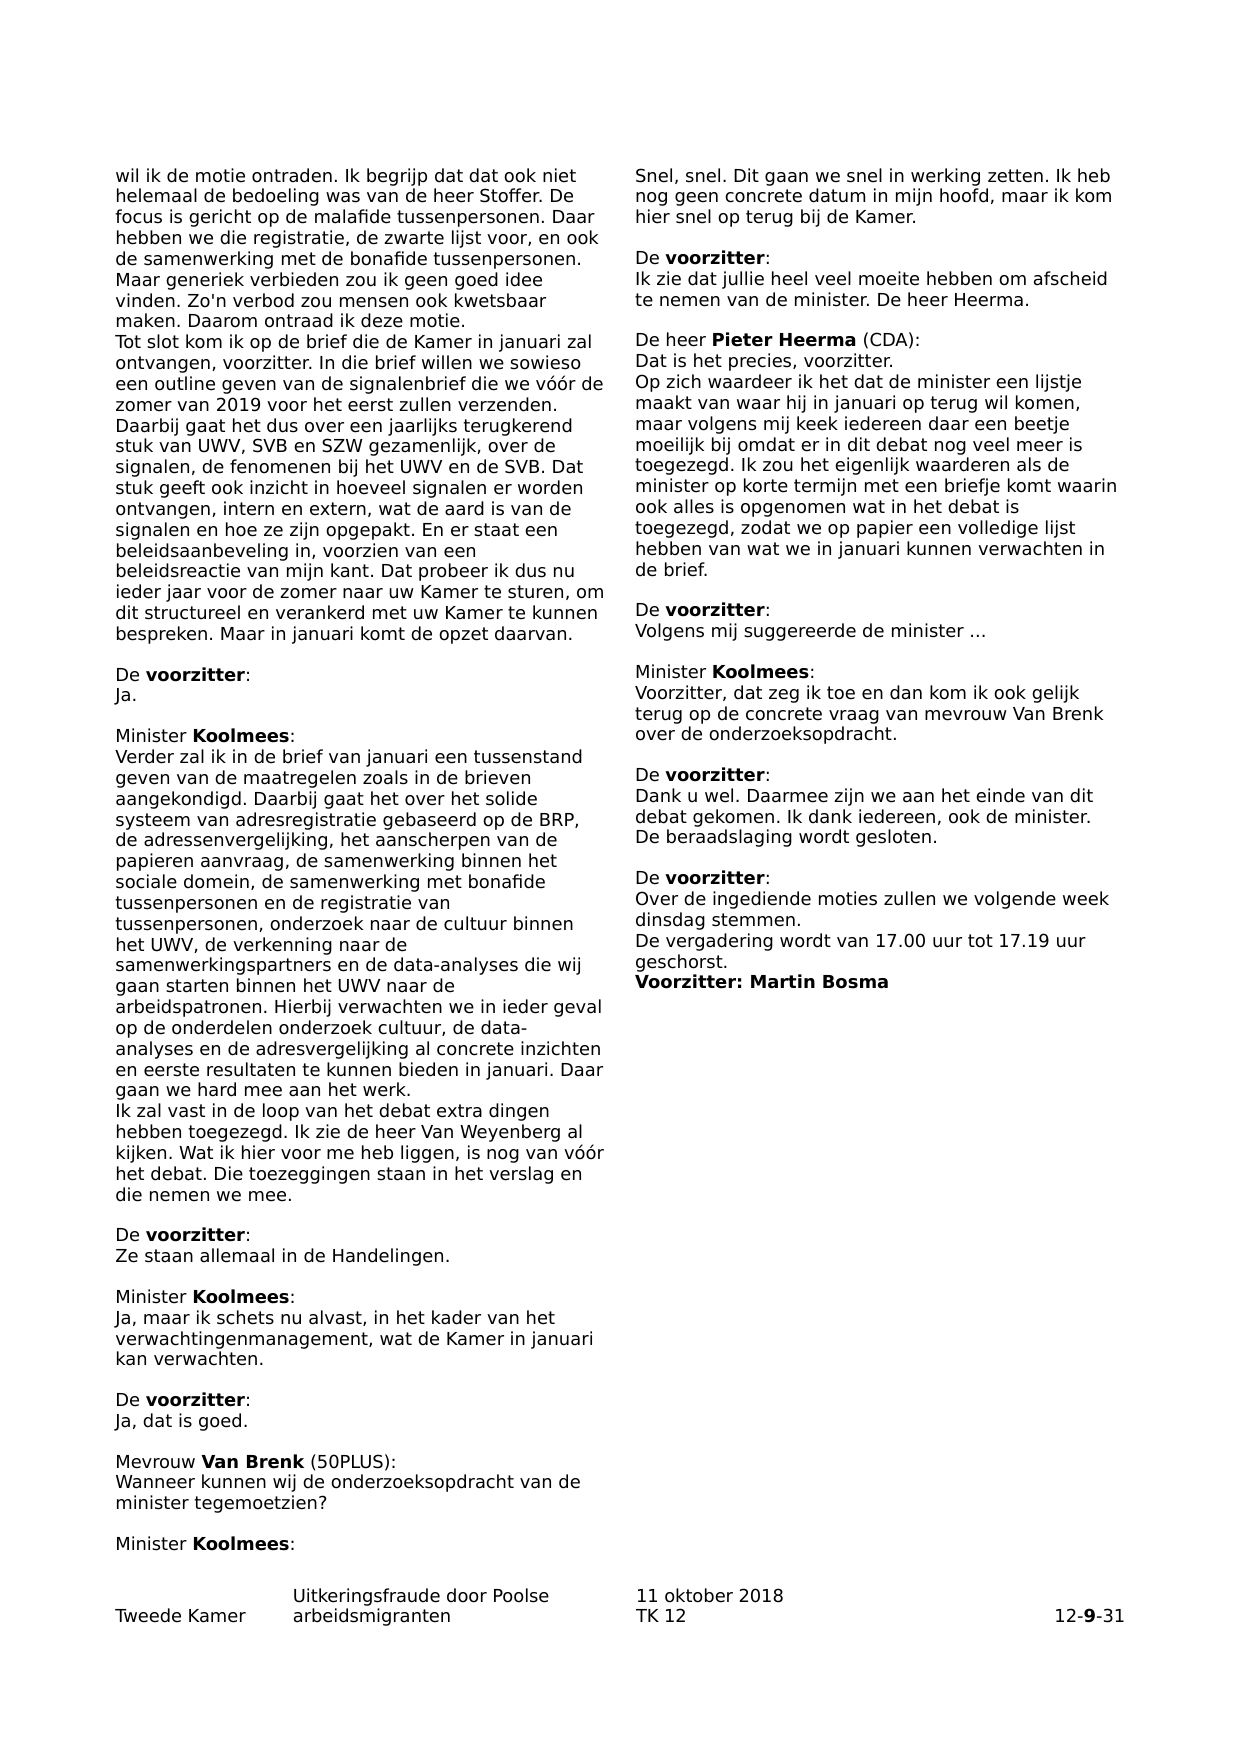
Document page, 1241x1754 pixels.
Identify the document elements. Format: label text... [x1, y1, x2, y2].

text De heer Pieter Heerma (CDA): [635, 330, 1125, 351]
text Minister Koolmees: [635, 662, 1125, 682]
text De vergadering wordt van 17.00 uur tot 17.19 uur geschorst. [635, 931, 1125, 972]
text Verder zal ik in de brief van januari een tussenstand geven van de maatregelen zoals in de brieven aangekondigd. Daarbij gaat het over het solide systeem van adresregistratie gebaseerd op de BRP, de adressenvergelijking, het aanscherpen van de papieren aanvraag, de samenwerking binnen het sociale domein, de samenwerking met bonafide tussenpersonen en de registratie van tussenpersonen, onderzoek naar de cultuur binnen het UWV, de verkenning naar de samenwerkingspartners en de data-analyses die wij gaan starten binnen het UWV naar de arbeidspatronen. Hierbij verwachten we in ieder geval op de onderdelen onderzoek cultuur, de data-analyses en de adresvergelijking al concrete inzichten en eerste resultaten te kunnen bieden in januari. Daar gaan we hard mee aan het werk. [115, 747, 605, 1101]
text De voorzitter: [115, 1225, 605, 1246]
text Mevrouw Van Brenk (50PLUS): [115, 1451, 605, 1472]
text Ze staan allemaal in de Handelingen. [115, 1246, 605, 1267]
text Ja, maar ik schets nu alvast, in het kader van het verwachtingenmanagement, wat de Kamer in januari kan verwachten. [115, 1307, 605, 1370]
text Minister Koolmees: [115, 726, 605, 747]
text Wanneer kunnen wij de onderzoeksopdracht van de minister tegemoetzien? [115, 1472, 605, 1514]
text Dat is het precies, voorzitter. [635, 351, 1125, 372]
text Snel, snel. Dit gaan we snel in werking zetten. Ik heb nog geen concrete datum in mijn hoofd, maar ik kom hier snel op terug bij de Kamer. [635, 165, 1125, 228]
text Ik zal vast in de loop van het debat extra dingen hebben toegezegd. Ik zie de heer Van Weyenberg al kijken. Wat ik hier voor me heb liggen, is nog van vóór het debat. Die toezeggingen staan in het verslag en die nemen we mee. [115, 1101, 605, 1205]
text Voorzitter, dat zeg ik toe en dan kom ik ook gelijk terug op de concrete vraag van mevrouw Van Brenk over de onderzoeksopdracht. [635, 682, 1125, 745]
text De voorzitter: [635, 868, 1125, 889]
text Over de ingediende moties zullen we volgende week dinsdag stemmen. [635, 889, 1125, 931]
text De voorzitter: [115, 1390, 605, 1411]
text Op zich waardeer ik het dat de minister een lijstje maakt van waar hij in januari op terug wil komen, maar volgens mij keek iedereen daar een beetje moeilijk bij omdat er in dit debat nog veel meer is toegezegd. Ik zou het eigenlijk waarderen als de minister op korte termijn met een briefje komt waarin ook alles is opgenomen wat in het debat is toegezegd, zodat we op papier een volledige lijst hebben van wat we in januari kunnen verwachten in de brief. [635, 372, 1125, 580]
text De voorzitter: [635, 765, 1125, 786]
text Volgens mij suggereerde de minister ... [635, 621, 1125, 642]
text Tot slot kom ik op de brief die de Kamer in januari zal ontvangen, voorzitter. In die brief willen we sowieso een outline geven van de signalenbrief die we vóór de zomer van 2019 voor het eerst zullen verzenden. Daarbij gaat het dus over een jaarlijks terugkerend stuk van UWV, SVB en SZW gezamenlijk, over de signalen, de fenomenen bij het UWV en de SVB. Dat stuk geeft ook inzicht in hoeveel signalen er worden ontvangen, intern en extern, wat de aard is van de signalen en hoe ze zijn opgepakt. En er staat een beleidsaanbeveling in, voorzien van een beleidsreactie van mijn kant. Dat probeer ik dus nu ieder jaar voor de zomer naar uw Kamer te sturen, om dit structureel en verankerd met uw Kamer te kunnen bespreken. Maar in januari komt de opzet daarvan. [115, 332, 605, 644]
text Minister Koolmees: [115, 1534, 605, 1554]
text Ja, dat is goed. [115, 1411, 605, 1431]
text De voorzitter: [635, 600, 1125, 621]
text Ik zie dat jullie heel veel moeite hebben om afscheid te nemen van de minister. De heer Heerma. [635, 268, 1125, 310]
text Minister Koolmees: [115, 1287, 605, 1307]
text Voorzitter: Martin Bosma [635, 972, 1125, 993]
text De voorzitter: [115, 664, 605, 685]
text wil ik de motie ontraden. Ik begrijp dat dat ook niet helemaal de bedoeling was van de heer Stoffer. De focus is gericht op de malafide tussenpersonen. Daar hebben we die registratie, de zwarte lijst voor, en ook de samenwerking met de bonafide tussenpersonen. Maar generiek verbieden zou ik geen goed idee vinden. Zo'n verbod zou mensen ook kwetsbaar maken. Daarom ontraad ik deze motie. [115, 165, 605, 332]
text Ja. [115, 685, 605, 706]
text De voorzitter: [635, 248, 1125, 268]
text De beraadslaging wordt gesloten. [635, 827, 1125, 848]
text Dank u wel. Daarmee zijn we aan het einde van dit debat gekomen. Ik dank iedereen, ook de minister. [635, 786, 1125, 827]
